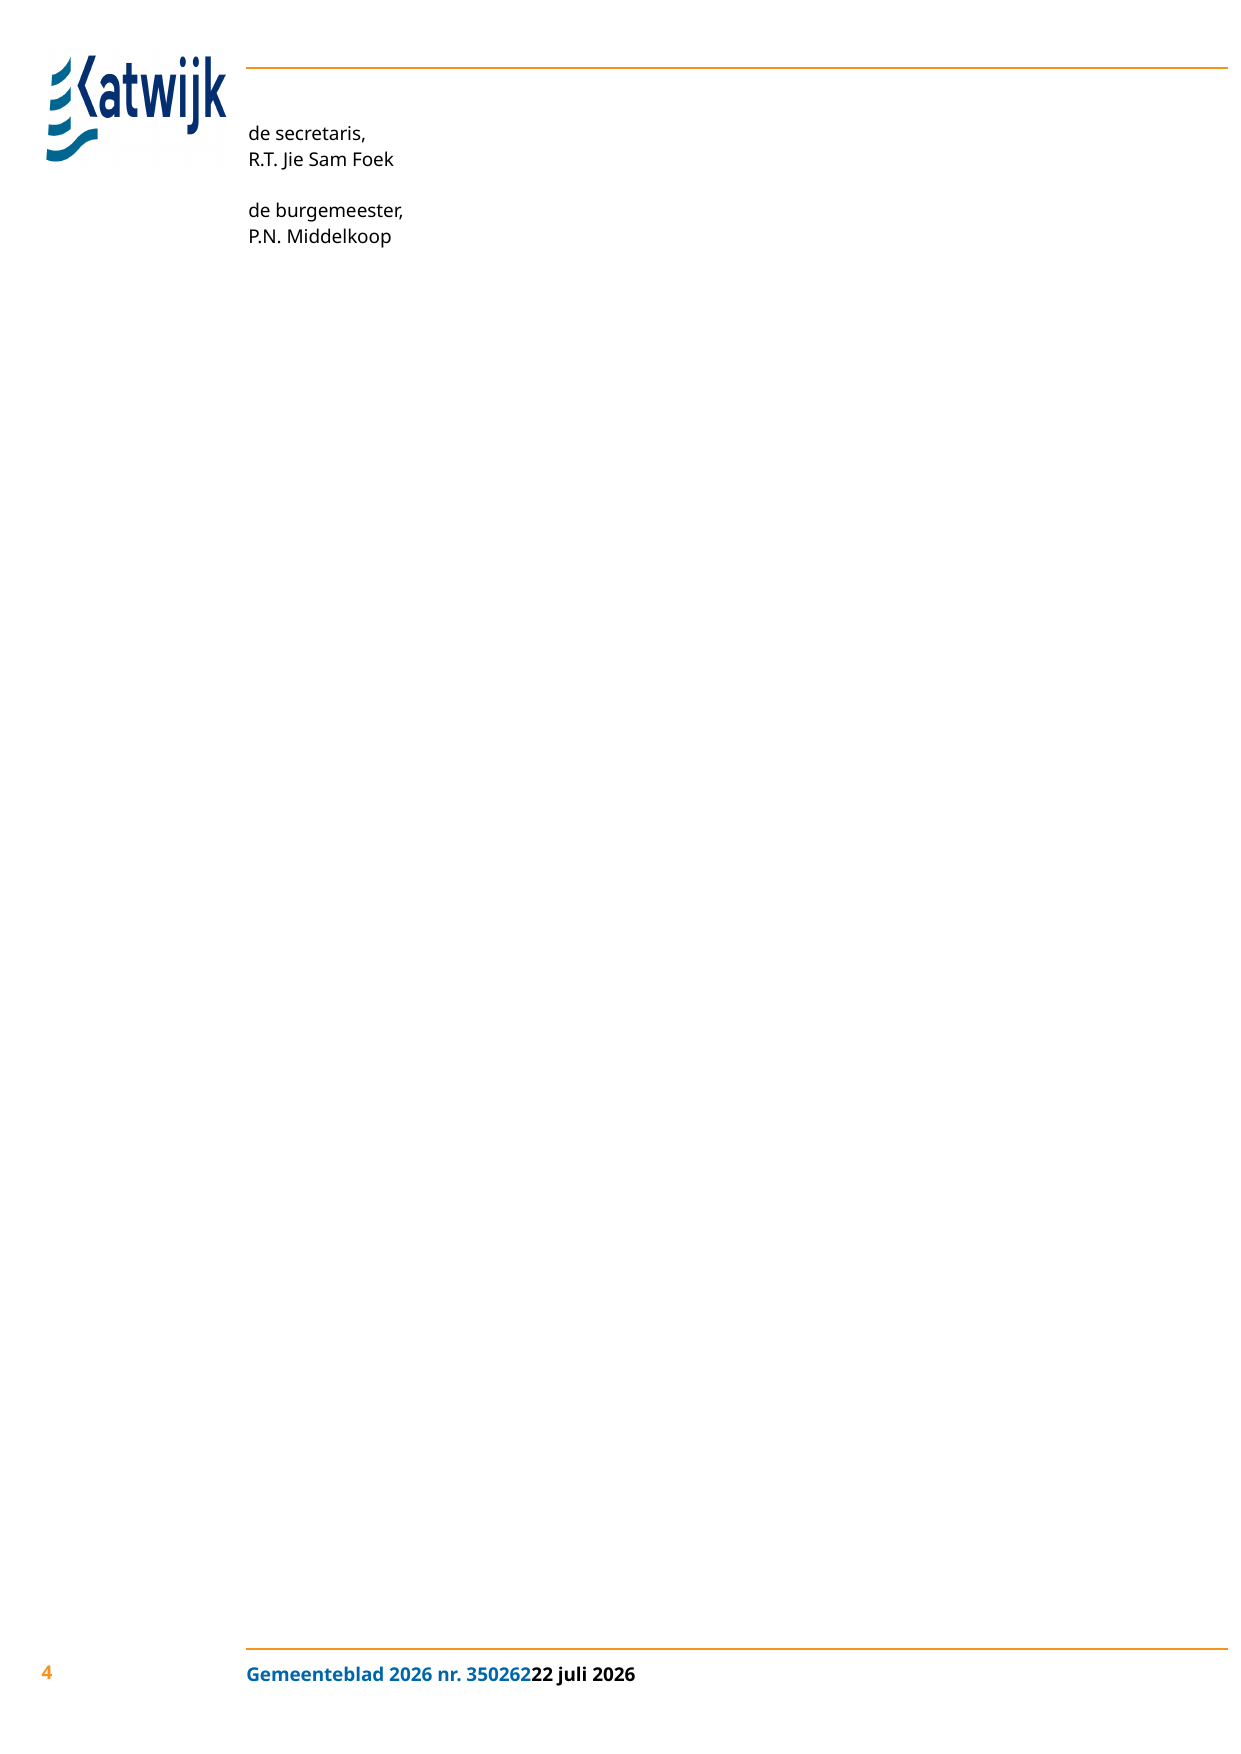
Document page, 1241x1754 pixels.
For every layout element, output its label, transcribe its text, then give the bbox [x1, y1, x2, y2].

picture [41, 47, 231, 172]
text de burgemeester, [248, 198, 1152, 223]
text de secretaris, [248, 121, 1152, 146]
text R.T. Jie Sam Foek [248, 146, 1152, 172]
text P.N. Middelkoop [248, 223, 1152, 249]
